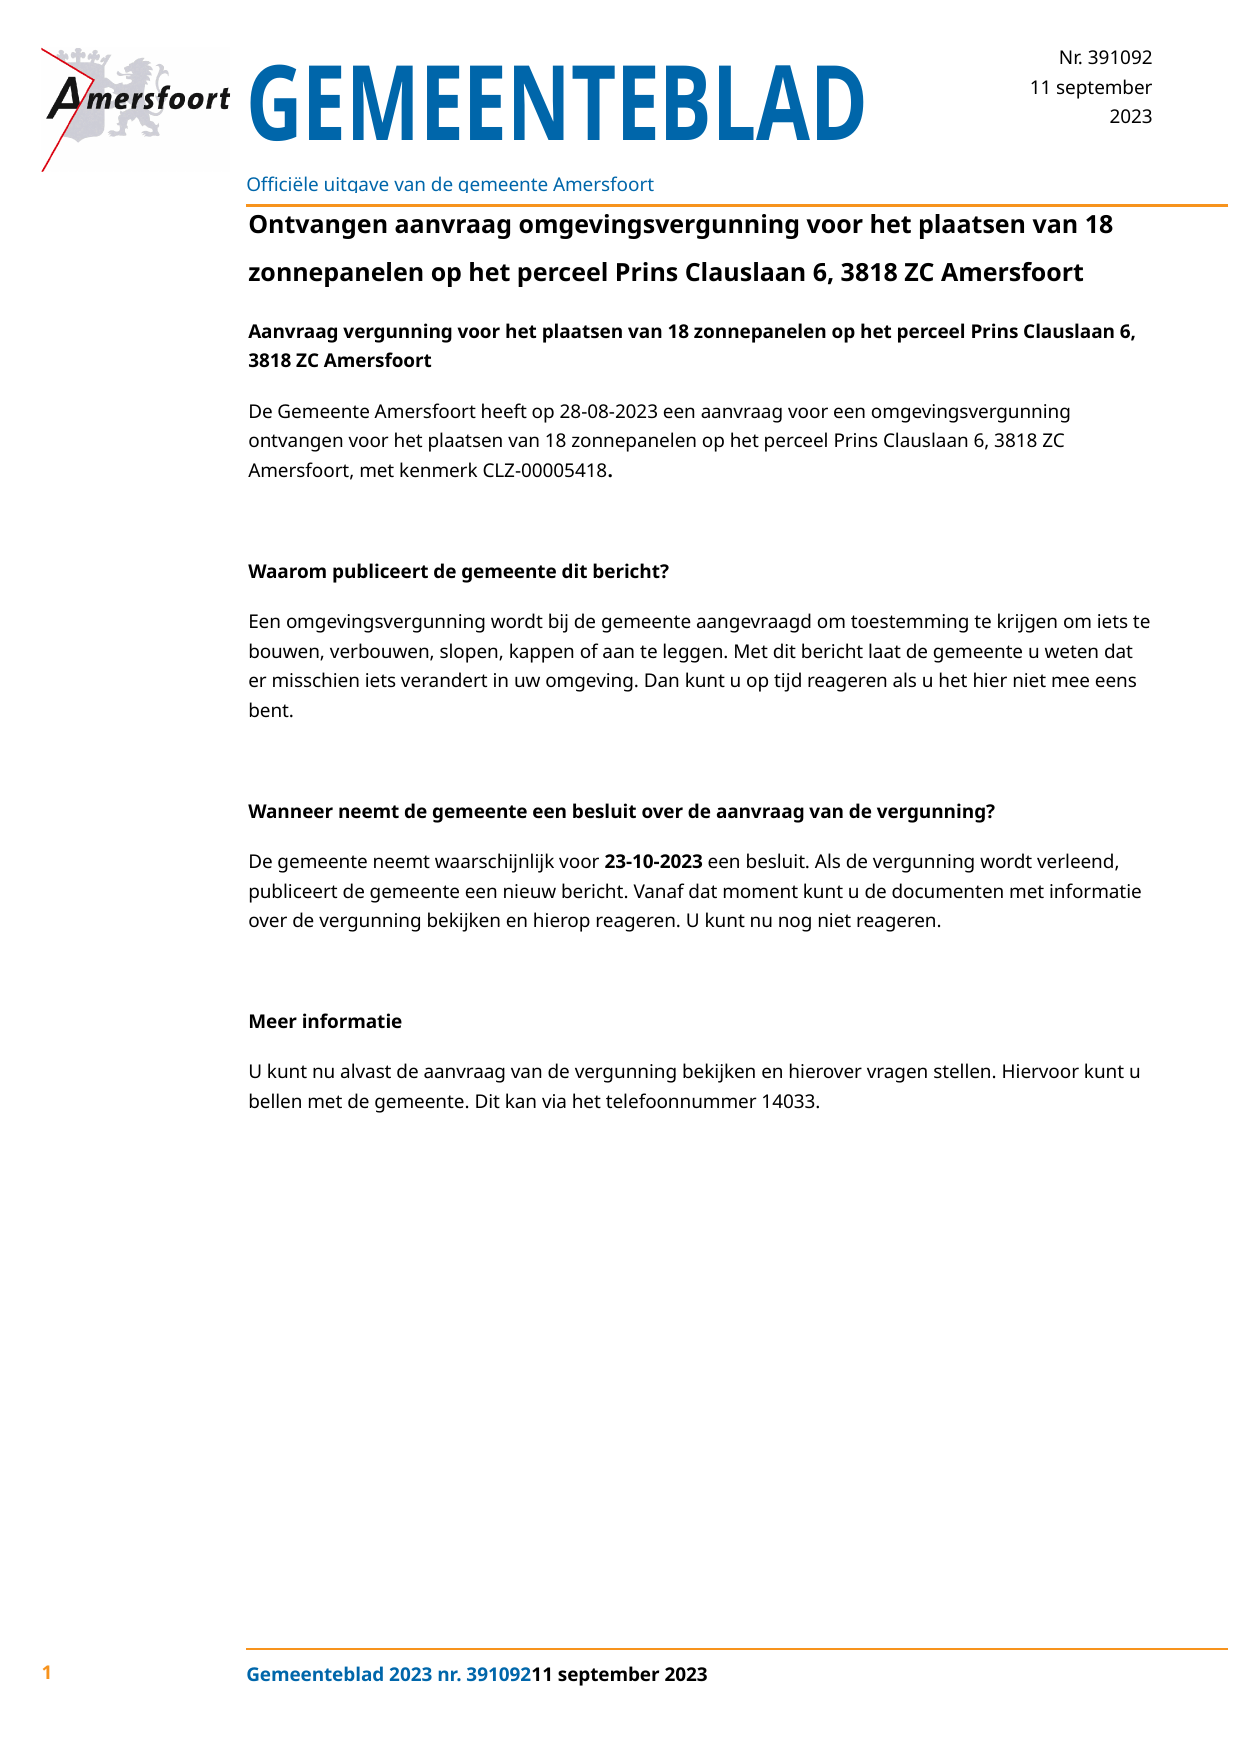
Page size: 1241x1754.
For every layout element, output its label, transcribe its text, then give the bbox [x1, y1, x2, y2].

text De gemeente neemt waarschijnlijk voor 23-10-2023 een besluit. Als de vergunning wordt verleend, publiceert de gemeente een nieuw bericht. Vanaf dat moment kunt u de documenten met informatie over de vergunning bekijken en hierop reageren. U kunt nu nog niet reageren. [248, 848, 1152, 933]
text Wanneer neemt de gemeente een besluit over de aanvraag van de vergunning? [248, 798, 1152, 824]
text Aanvraag vergunning voor het plaatsen van 18 zonnepanelen op het perceel Prins Clauslaan 6, 3818 ZC Amersfoort [248, 318, 1152, 373]
text Ontvangen aanvraag omgevingsvergunning voor het plaatsen van 18 zonnepanelen op het perceel Prins Clauslaan 6, 3818 ZC Amersfoort [248, 207, 1152, 288]
text De Gemeente Amersfoort heeft op 28-08-2023 een aanvraag voor een omgevingsvergunning ontvangen voor het plaatsen van 18 zonnepanelen op het perceel Prins Clauslaan 6, 3818 ZC Amersfoort, met kenmerk CLZ-00005418. [248, 398, 1152, 483]
picture [41, 47, 231, 172]
text Waarom publiceert de gemeente dit bericht? [248, 558, 1152, 584]
text Meer informatie [248, 1008, 1152, 1034]
text Een omgevingsvergunning wordt bij de gemeente aangevraagd om toestemming te krijgen om iets te bouwen, verbouwen, slopen, kappen of aan te leggen. Met dit bericht laat de gemeente u weten dat er misschien iets verandert in uw omgeving. Dan kunt u op tijd reageren als u het hier niet mee eens bent. [248, 608, 1152, 723]
text U kunt nu alvast de aanvraag van de vergunning bekijken en hierover vragen stellen. Hiervoor kunt u bellen met de gemeente. Dit kan via het telefoonnummer 14033. [248, 1059, 1152, 1114]
